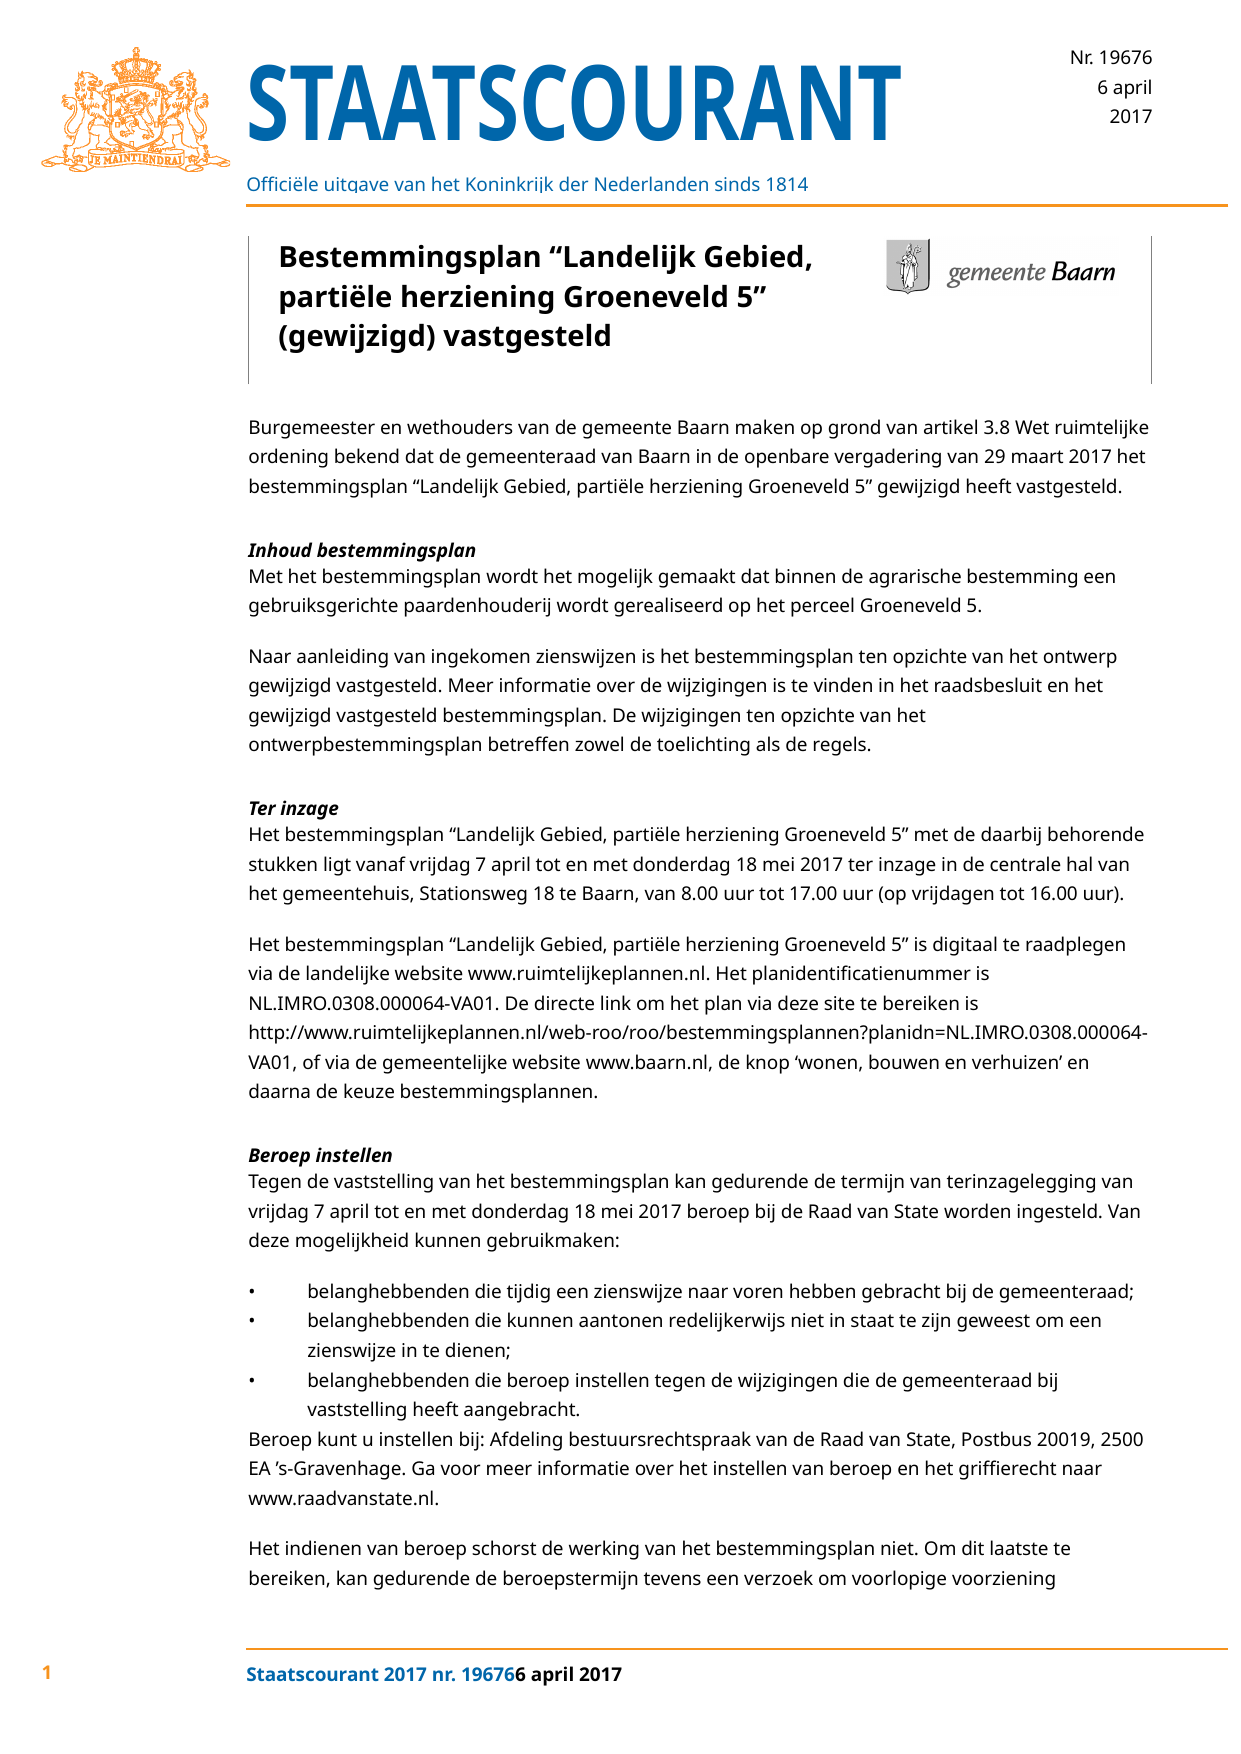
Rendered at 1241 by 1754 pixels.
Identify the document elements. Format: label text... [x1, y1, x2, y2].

text Het indienen van beroep schorst de werking van het bestemmingsplan niet. Om dit laatste te bereiken, kan gedurende de beroepstermijn tevens een verzoek om voorlopige voorziening [248, 1536, 1152, 1591]
text Naar aanleiding van ingekomen zienswijzen is het bestemmingsplan ten opzichte van het ontwerp gewijzigd vastgesteld. Meer informatie over de wijzigingen is te vinden in het raadsbesluit en het gewijzigd vastgesteld bestemmingsplan. De wijzigingen ten opzichte van het ontwerpbestemmingsplan betreffen zowel de toelichting als de regels. [248, 643, 1152, 757]
text Tegen de vaststelling van het bestemmingsplan kan gedurende de termijn van terinzagelegging van vrijdag 7 april tot en met donderdag 18 mei 2017 beroep bij de Raad van State worden ingesteld. Van deze mogelijkheid kunnen gebruikmaken: [248, 1168, 1152, 1253]
picture [41, 47, 231, 172]
text Inhoud bestemmingsplan [248, 537, 1152, 563]
text Met het bestemmingsplan wordt het mogelijk gemaakt dat binnen de agrarische bestemming een gebruiksgerichte paardenhouderij wordt gerealiseerd op het perceel Groeneveld 5. [248, 563, 1152, 618]
text Burgemeester en wethouders van de gemeente Baarn maken op grond van artikel 3.8 Wet ruimtelijke ordening bekend dat de gemeenteraad van Baarn in de openbare vergadering van 29 maart 2017 het bestemmingsplan “Landelijk Gebied, partiële herziening Groeneveld 5” gewijzigd heeft vastgesteld. [248, 414, 1152, 499]
list belanghebbenden die tijdig een zienswijze naar voren hebben gebracht bij de gemeenteraad; [248, 1278, 1152, 1304]
list belanghebbenden die beroep instellen tegen de wijzigingen die de gemeenteraad bij vaststelling heeft aangebracht. [248, 1367, 1152, 1422]
table_header Bestemmingsplan “Landelijk Gebied, partiële herziening Groeneveld 5” (gewijzigd) vastgesteld [249, 236, 850, 384]
text Beroep kunt u instellen bij: Afdeling bestuursrechtspraak van de Raad van State, Postbus 20019, 2500 EA ’s-Gravenhage. Ga voor meer informatie over het instellen van beroep en het griffierecht naar www.raadvanstate.nl. [248, 1426, 1152, 1511]
text Beroep instellen [248, 1143, 1152, 1168]
text Ter inzage [248, 796, 1152, 821]
table_header [850, 236, 1151, 384]
text Het bestemmingsplan “Landelijk Gebied, partiële herziening Groeneveld 5” met de daarbij behorende stukken ligt vanaf vrijdag 7 april tot en met donderdag 18 mei 2017 ter inzage in de centrale hal van het gemeentehuis, Stationsweg 18 te Baarn, van 8.00 uur tot 17.00 uur (op vrijdagen tot 16.00 uur). [248, 821, 1152, 906]
picture [882, 236, 1119, 296]
text Het bestemmingsplan “Landelijk Gebied, partiële herziening Groeneveld 5” is digitaal te raadplegen via de landelijke website www.ruimtelijkeplannen.nl. Het planidentificatienummer is NL.IMRO.0308.000064-VA01. De directe link om het plan via deze site te bereiken is http://www.ruimtelijkeplannen.nl/web-roo/roo/bestemmingsplannen?planidn=NL.IMRO.0308.000064-VA01, of via de gemeentelijke website www.baarn.nl, de knop ‘wonen, bouwen en verhuizen’ en daarna de keuze bestemmingsplannen. [248, 931, 1152, 1104]
list belanghebbenden die kunnen aantonen redelijkerwijs niet in staat te zijn geweest om een zienswijze in te dienen; [248, 1308, 1152, 1363]
